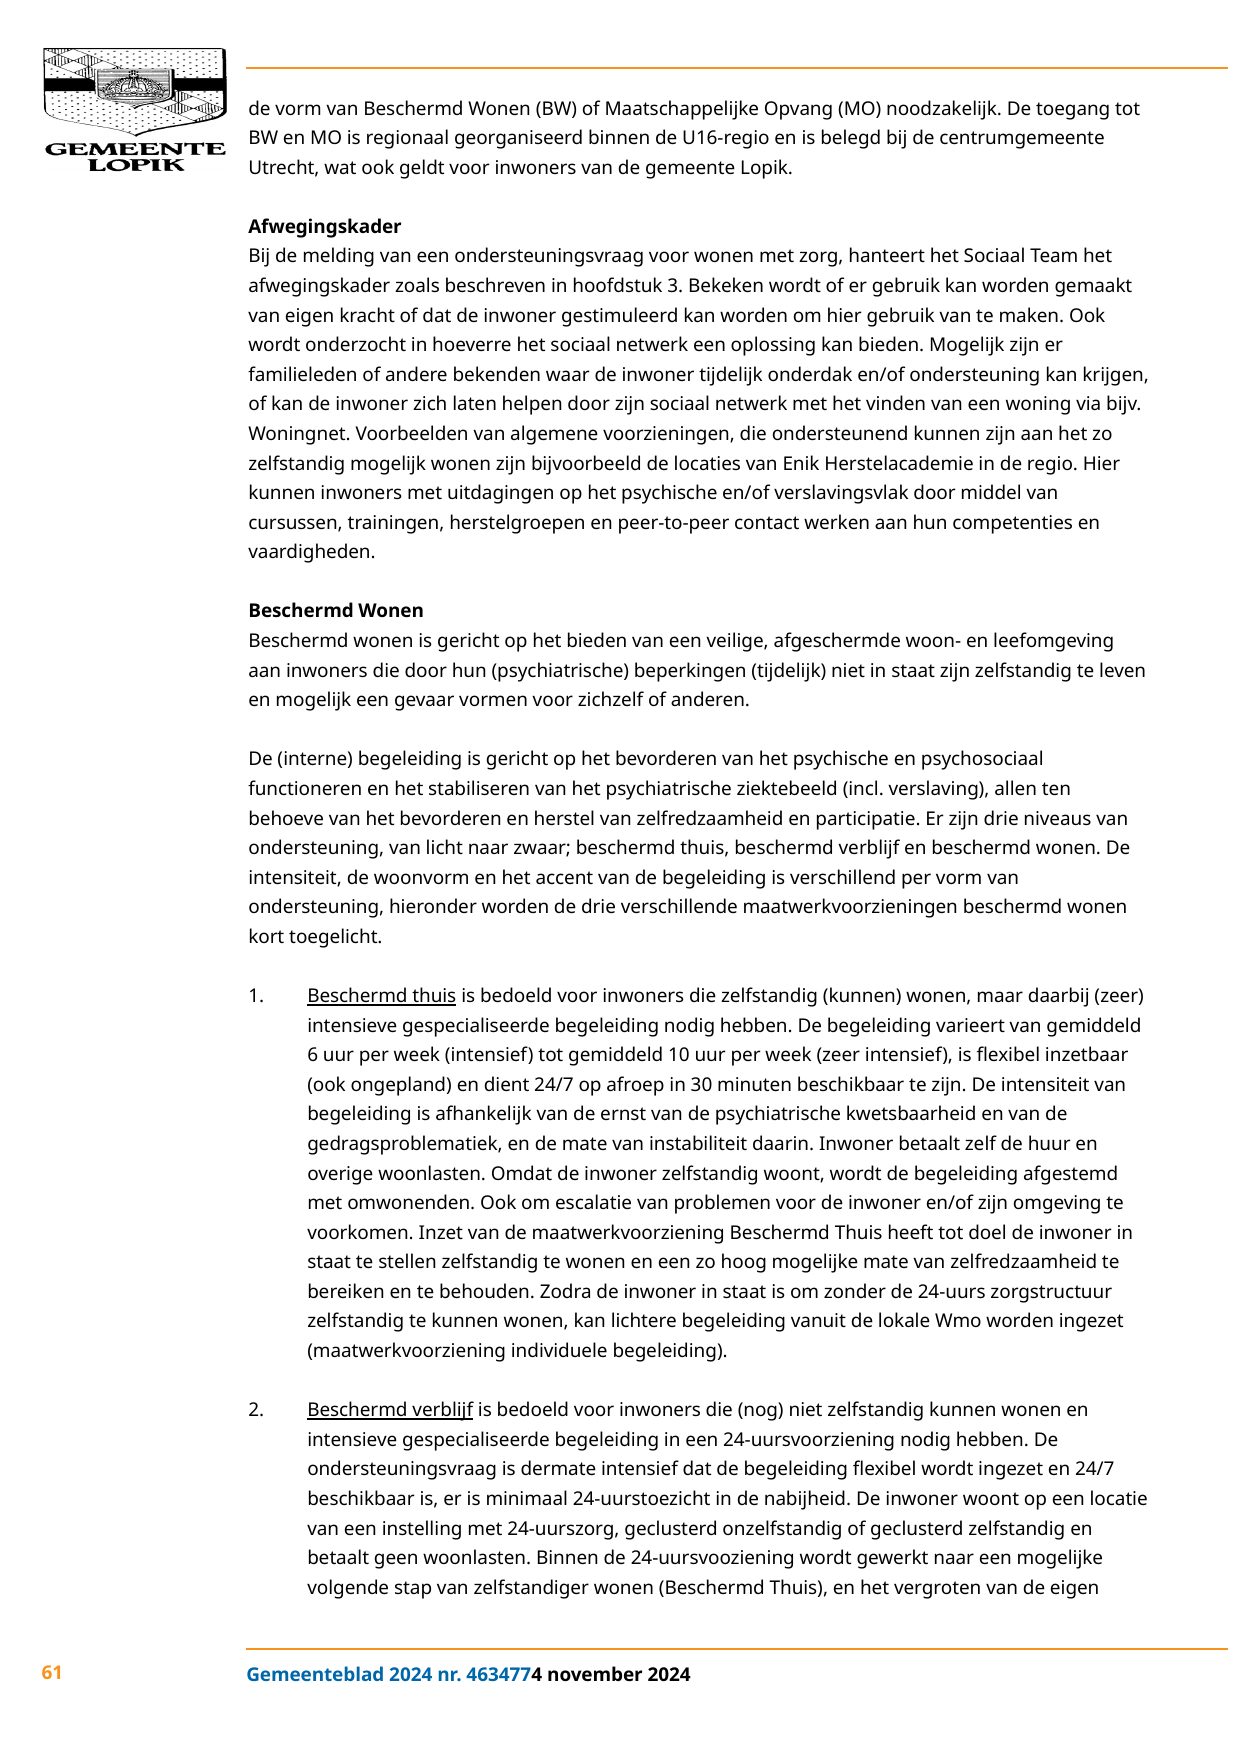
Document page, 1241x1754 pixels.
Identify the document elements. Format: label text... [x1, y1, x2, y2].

text Beschermd Wonen [248, 598, 1152, 623]
text Bij de melding van een ondersteuningsvraag voor wonen met zorg, hanteert het Sociaal Team het afwegingskader zoals beschreven in hoofdstuk 3. Bekeken wordt of er gebruik kan worden gemaakt van eigen kracht of dat de inwoner gestimuleerd kan worden om hier gebruik van te maken. Ook wordt onderzocht in hoeverre het sociaal netwerk een oplossing kan bieden. Mogelijk zijn er familieleden of andere bekenden waar de inwoner tijdelijk onderdak en/of ondersteuning kan krijgen, of kan de inwoner zich laten helpen door zijn sociaal netwerk met het vinden van een woning via bijv. Woningnet. Voorbeelden van algemene voorzieningen, die ondersteunend kunnen zijn aan het zo zelfstandig mogelijk wonen zijn bijvoorbeeld de locaties van Enik Herstelacademie in de regio. Hier kunnen inwoners met uitdagingen op het psychische en/of verslavingsvlak door middel van cursussen, trainingen, herstelgroepen en peer-to-peer contact werken aan hun competenties en vaardigheden. [248, 243, 1152, 564]
text De (interne) begeleiding is gericht op het bevorderen van het psychische en psychosociaal functioneren en het stabiliseren van het psychiatrische ziektebeeld (incl. verslaving), allen ten behoeve van het bevorderen en herstel van zelfredzaamheid en participatie. Er zijn drie niveaus van ondersteuning, van licht naar zwaar; beschermd thuis, beschermd verblijf en beschermd wonen. De intensiteit, de woonvorm en het accent van de begeleiding is verschillend per vorm van ondersteuning, hieronder worden de drie verschillende maatwerkvoorzieningen beschermd wonen kort toegelicht. [248, 746, 1152, 949]
list Beschermd thuis is bedoeld voor inwoners die zelfstandig (kunnen) wonen, maar daarbij (zeer) intensieve gespecialiseerde begeleiding nodig hebben. De begeleiding varieert van gemiddeld 6 uur per week (intensief) tot gemiddeld 10 uur per week (zeer intensief), is flexibel inzetbaar (ook ongepland) en dient 24/7 op afroep in 30 minuten beschikbaar te zijn. De intensiteit van begeleiding is afhankelijk van de ernst van de psychiatrische kwetsbaarheid en van de gedragsproblematiek, en de mate van instabiliteit daarin. Inwoner betaalt zelf de huur en overige woonlasten. Omdat de inwoner zelfstandig woont, wordt de begeleiding afgestemd met omwonenden. Ook om escalatie van problemen voor de inwoner en/of zijn omgeving te voorkomen. Inzet van de maatwerkvoorziening Beschermd Thuis heeft tot doel de inwoner in staat te stellen zelfstandig te wonen en een zo hoog mogelijke mate van zelfredzaamheid te bereiken en te behouden. Zodra de inwoner in staat is om zonder de 24-uurs zorgstructuur zelfstandig te kunnen wonen, kan lichtere begeleiding vanuit de lokale Wmo worden ingezet (maatwerkvoorziening individuele begeleiding). [248, 982, 1152, 1363]
text Afwegingskader [248, 213, 1152, 239]
text Beschermd wonen is gericht op het bieden van een veilige, afgeschermde woon- en leefomgeving aan inwoners die door hun (psychiatrische) beperkingen (tijdelijk) niet in staat zijn zelfstandig te leven en mogelijk een gevaar vormen voor zichzelf of anderen. [248, 627, 1152, 712]
picture [41, 47, 231, 172]
list Beschermd verblijf is bedoeld voor inwoners die (nog) niet zelfstandig kunnen wonen en intensieve gespecialiseerde begeleiding in een 24-uursvoorziening nodig hebben. De ondersteuningsvraag is dermate intensief dat de begeleiding flexibel wordt ingezet en 24/7 beschikbaar is, er is minimaal 24-uurstoezicht in de nabijheid. De inwoner woont op een locatie van een instelling met 24-uurszorg, geclusterd onzelfstandig of geclusterd zelfstandig en betaalt geen woonlasten. Binnen de 24-uursvooziening wordt gewerkt naar een mogelijke volgende stap van zelfstandiger wonen (Beschermd Thuis), en het vergroten van de eigen [248, 1396, 1152, 1600]
text de vorm van Beschermd Wonen (BW) of Maatschappelijke Opvang (MO) noodzakelijk. De toegang tot BW en MO is regionaal georganiseerd binnen de U16-regio en is belegd bij de centrumgemeente Utrecht, wat ook geldt voor inwoners van de gemeente Lopik. [248, 95, 1152, 180]
